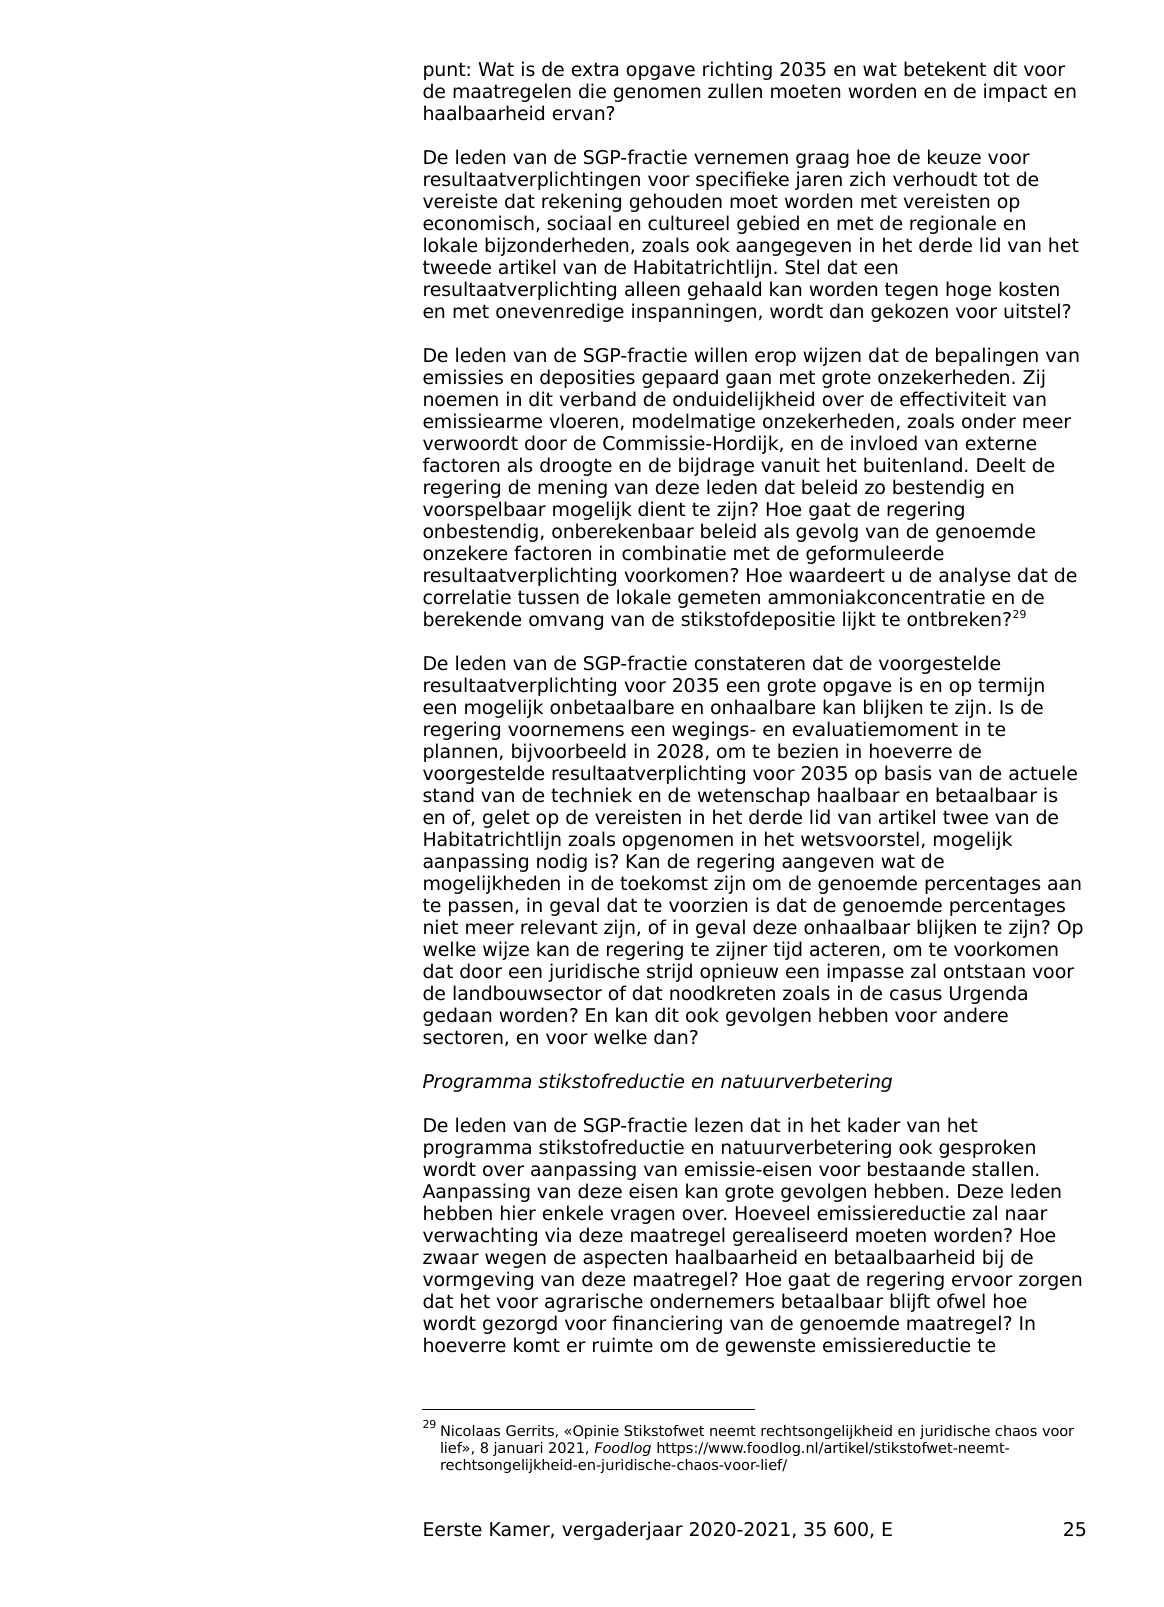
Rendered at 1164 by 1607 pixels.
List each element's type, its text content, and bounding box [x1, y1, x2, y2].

text De leden van de SGP-fractie lezen dat in het kader van het programma stikstofreductie en natuurverbetering ook gesproken wordt over aanpassing van emissie-eisen voor bestaande stallen. Aanpassing van deze eisen kan grote gevolgen hebben. Deze leden hebben hier enkele vragen over. Hoeveel emissiereductie zal naar verwachting via deze maatregel gerealiseerd moeten worden? Hoe zwaar wegen de aspecten haalbaarheid en betaalbaarheid bij de vormgeving van deze maatregel? Hoe gaat de regering ervoor zorgen dat het voor agrarische ondernemers betaalbaar blijft ofwel hoe wordt gezorgd voor financiering van de genoemde maatregel? In hoeverre komt er ruimte om de gewenste emissiereductie te [422, 1115, 1087, 1357]
text De leden van de SGP-fractie constateren dat de voorgestelde resultaatverplichting voor 2035 een grote opgave is en op termijn een mogelijk onbetaalbare en onhaalbare kan blijken te zijn. Is de regering voornemens een wegings- en evaluatiemoment in te plannen, bijvoorbeeld in 2028, om te bezien in hoeverre de voorgestelde resultaatverplichting voor 2035 op basis van de actuele stand van de techniek en de wetenschap haalbaar en betaalbaar is en of, gelet op de vereisten in het derde lid van artikel twee van de Habitatrichtlijn zoals opgenomen in het wetsvoorstel, mogelijk aanpassing nodig is? Kan de regering aangeven wat de mogelijkheden in de toekomst zijn om de genoemde percentages aan te passen, in geval dat te voorzien is dat de genoemde percentages niet meer relevant zijn, of in geval deze onhaalbaar blijken te zijn? Op welke wijze kan de regering te zijner tijd acteren, om te voorkomen dat door een juridische strijd opnieuw een impasse zal ontstaan voor de landbouwsector of dat noodkreten zoals in de casus Urgenda gedaan worden? En kan dit ook gevolgen hebben voor andere sectoren, en voor welke dan? [422, 653, 1087, 1049]
text Nicolaas Gerrits, «Opinie Stikstofwet neemt rechtsongelijkheid en juridische chaos voor lief», 8 januari 2021, Foodlog https://www.foodlog.nl/artikel/stikstofwet-neemt-rechtsongelijkheid-en-juridische-chaos-voor-lief/ [422, 1418, 1087, 1474]
text De leden van de SGP-fractie willen erop wijzen dat de bepalingen van emissies en deposities gepaard gaan met grote onzekerheden. Zij noemen in dit verband de onduidelijkheid over de effectiviteit van emissiearme vloeren, modelmatige onzekerheden, zoals onder meer verwoordt door de Commissie-Hordijk, en de invloed van externe factoren als droogte en de bijdrage vanuit het buitenland. Deelt de regering de mening van deze leden dat beleid zo bestendig en voorspelbaar mogelijk dient te zijn? Hoe gaat de regering onbestendig, onberekenbaar beleid als gevolg van de genoemde onzekere factoren in combinatie met de geformuleerde resultaatverplichting voorkomen? Hoe waardeert u de analyse dat de correlatie tussen de lokale gemeten ammoniakconcentratie en de berekende omvang van de stikstofdepositie lijkt te ontbreken? [422, 345, 1087, 631]
text punt: Wat is de extra opgave richting 2035 en wat betekent dit voor de maatregelen die genomen zullen moeten worden en de impact en haalbaarheid ervan? [422, 59, 1087, 125]
subtitle Programma stikstofreductie en natuurverbetering [422, 1071, 1087, 1093]
text De leden van de SGP-fractie vernemen graag hoe de keuze voor resultaatverplichtingen voor specifieke jaren zich verhoudt tot de vereiste dat rekening gehouden moet worden met vereisten op economisch, sociaal en cultureel gebied en met de regionale en lokale bijzonderheden, zoals ook aangegeven in het derde lid van het tweede artikel van de Habitatrichtlijn. Stel dat een resultaatverplichting alleen gehaald kan worden tegen hoge kosten en met onevenredige inspanningen, wordt dan gekozen voor uitstel? [422, 147, 1087, 323]
